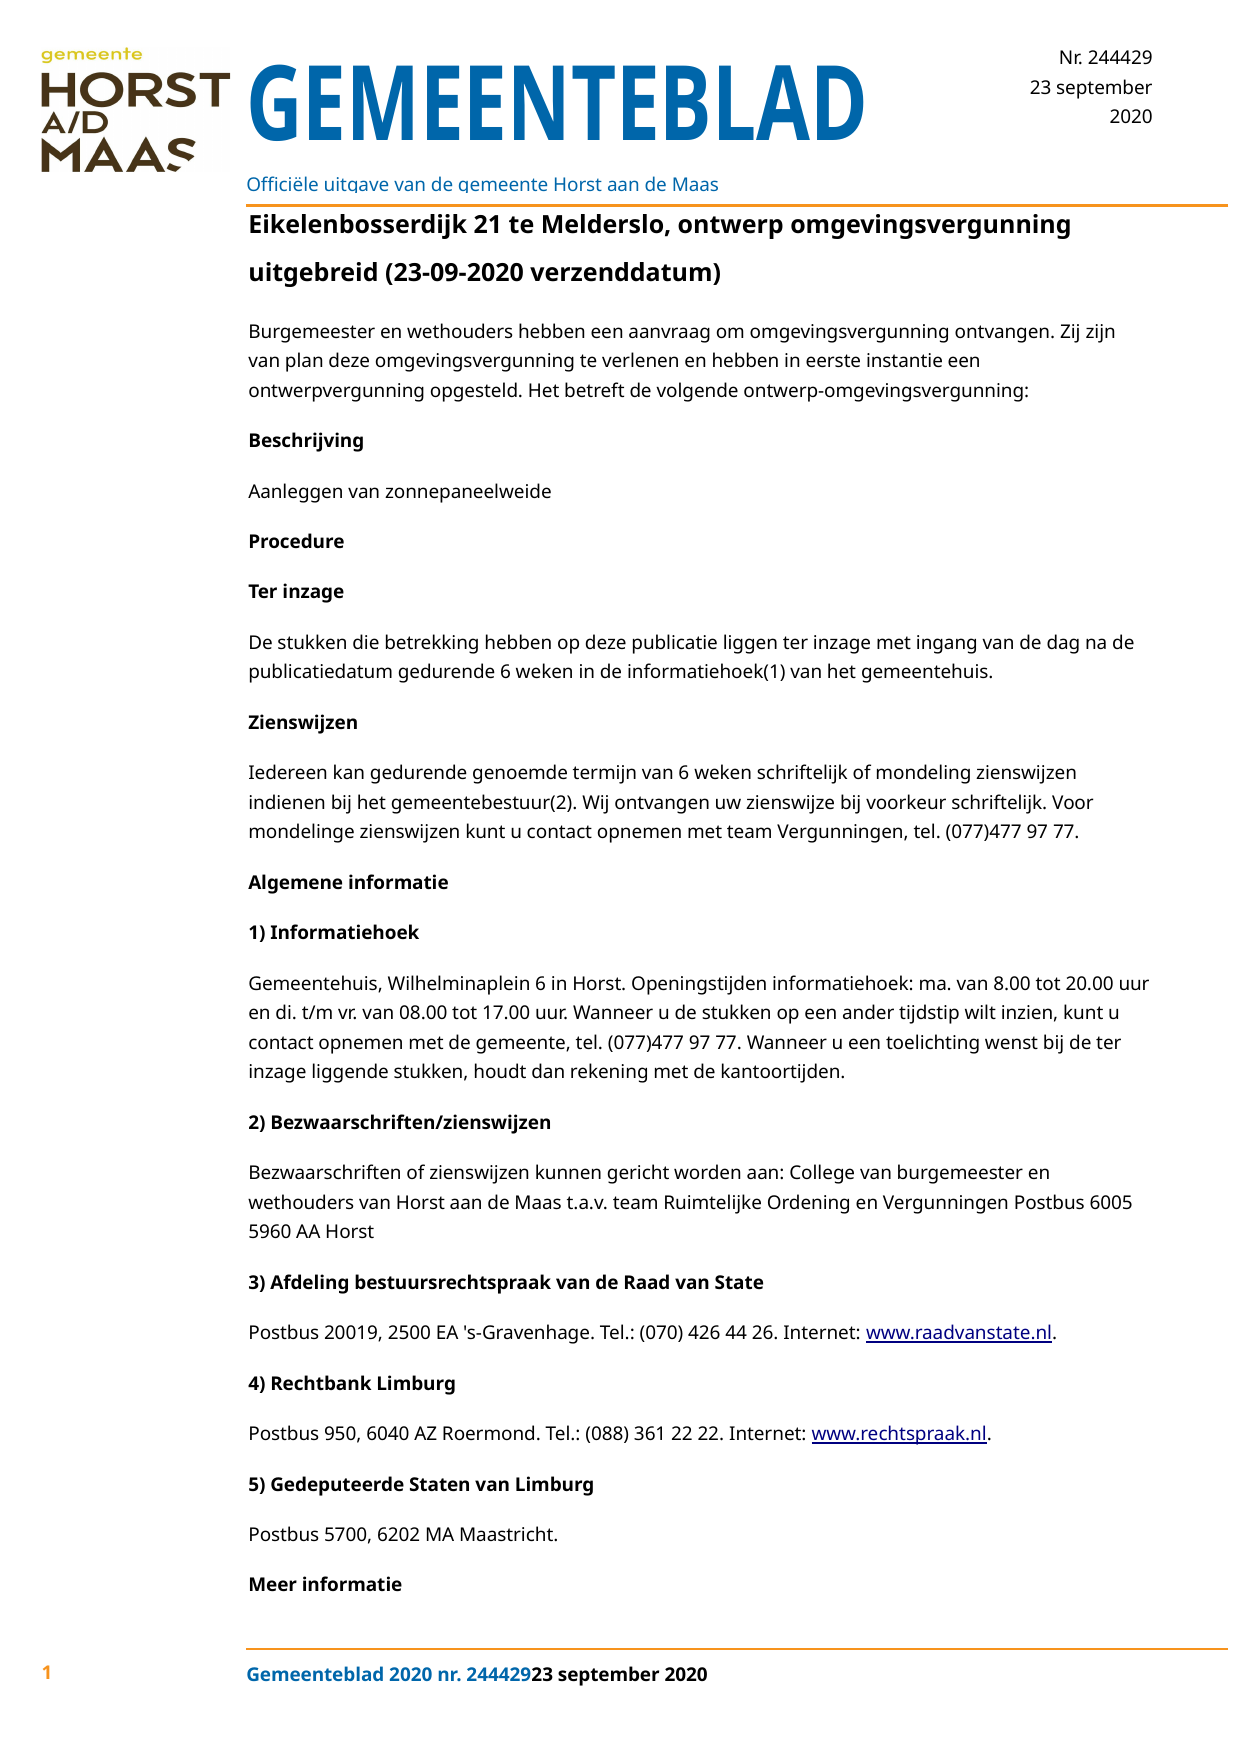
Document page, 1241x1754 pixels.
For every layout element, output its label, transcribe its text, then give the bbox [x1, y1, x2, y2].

text Iedereen kan gedurende genoemde termijn van 6 weken schriftelijk of mondeling zienswijzen indienen bij het gemeentebestuur(2). Wij ontvangen uw zienswijze bij voorkeur schriftelijk. Voor mondelinge zienswijzen kunt u contact opnemen met team Vergunningen, tel. (077)477 97 77. [248, 759, 1152, 844]
text Beschrijving [248, 427, 1152, 453]
text Bezwaarschriften of zienswijzen kunnen gericht worden aan: College van burgemeester en wethouders van Horst aan de Maas t.a.v. team Ruimtelijke Ordening en Vergunningen Postbus 6005 5960 AA Horst [248, 1159, 1152, 1244]
text De stukken die betrekking hebben op deze publicatie liggen ter inzage met ingang van de dag na de publicatiedatum gedurende 6 weken in de informatiehoek(1) van het gemeentehuis. [248, 629, 1152, 684]
text 3) Afdeling bestuursrechtspraak van de Raad van State [248, 1269, 1152, 1295]
text Postbus 5700, 6202 MA Maastricht. [248, 1521, 1152, 1547]
text 5) Gedeputeerde Staten van Limburg [248, 1471, 1152, 1497]
text Meer informatie [248, 1572, 1152, 1597]
text Zienswijzen [248, 709, 1152, 735]
text 2) Bezwaarschriften/zienswijzen [248, 1109, 1152, 1135]
text Ter inzage [248, 579, 1152, 604]
text Eikelenbosserdijk 21 te Melderslo, ontwerp omgevingsvergunning uitgebreid (23-09-2020 verzenddatum) [248, 207, 1152, 288]
text Gemeentehuis, Wilhelminaplein 6 in Horst. Openingstijden informatiehoek: ma. van 8.00 tot 20.00 uur en di. t/m vr. van 08.00 tot 17.00 uur. Wanneer u de stukken op een ander tijdstip wilt inzien, kunt u contact opnemen met de gemeente, tel. (077)477 97 77. Wanneer u een toelichting wenst bij de ter inzage liggende stukken, houdt dan rekening met de kantoortijden. [248, 970, 1152, 1084]
text 1) Informatiehoek [248, 919, 1152, 945]
text Aanleggen van zonnepaneelweide [248, 478, 1152, 504]
text 4) Rechtbank Limburg [248, 1370, 1152, 1396]
text Algemene informatie [248, 869, 1152, 895]
text Postbus 20019, 2500 EA 's-Gravenhage. Tel.: (070) 426 44 26. Internet: www.raadvanstate.nl. [248, 1319, 1152, 1345]
text Procedure [248, 528, 1152, 554]
text Burgemeester en wethouders hebben een aanvraag om omgevingsvergunning ontvangen. Zij zijn van plan deze omgevingsvergunning te verlenen en hebben in eerste instantie een ontwerpvergunning opgesteld. Het betreft de volgende ontwerp-omgevingsvergunning: [248, 318, 1152, 403]
text Postbus 950, 6040 AZ Roermond. Tel.: (088) 361 22 22. Internet: www.rechtspraak.nl. [248, 1420, 1152, 1446]
picture [41, 47, 231, 172]
